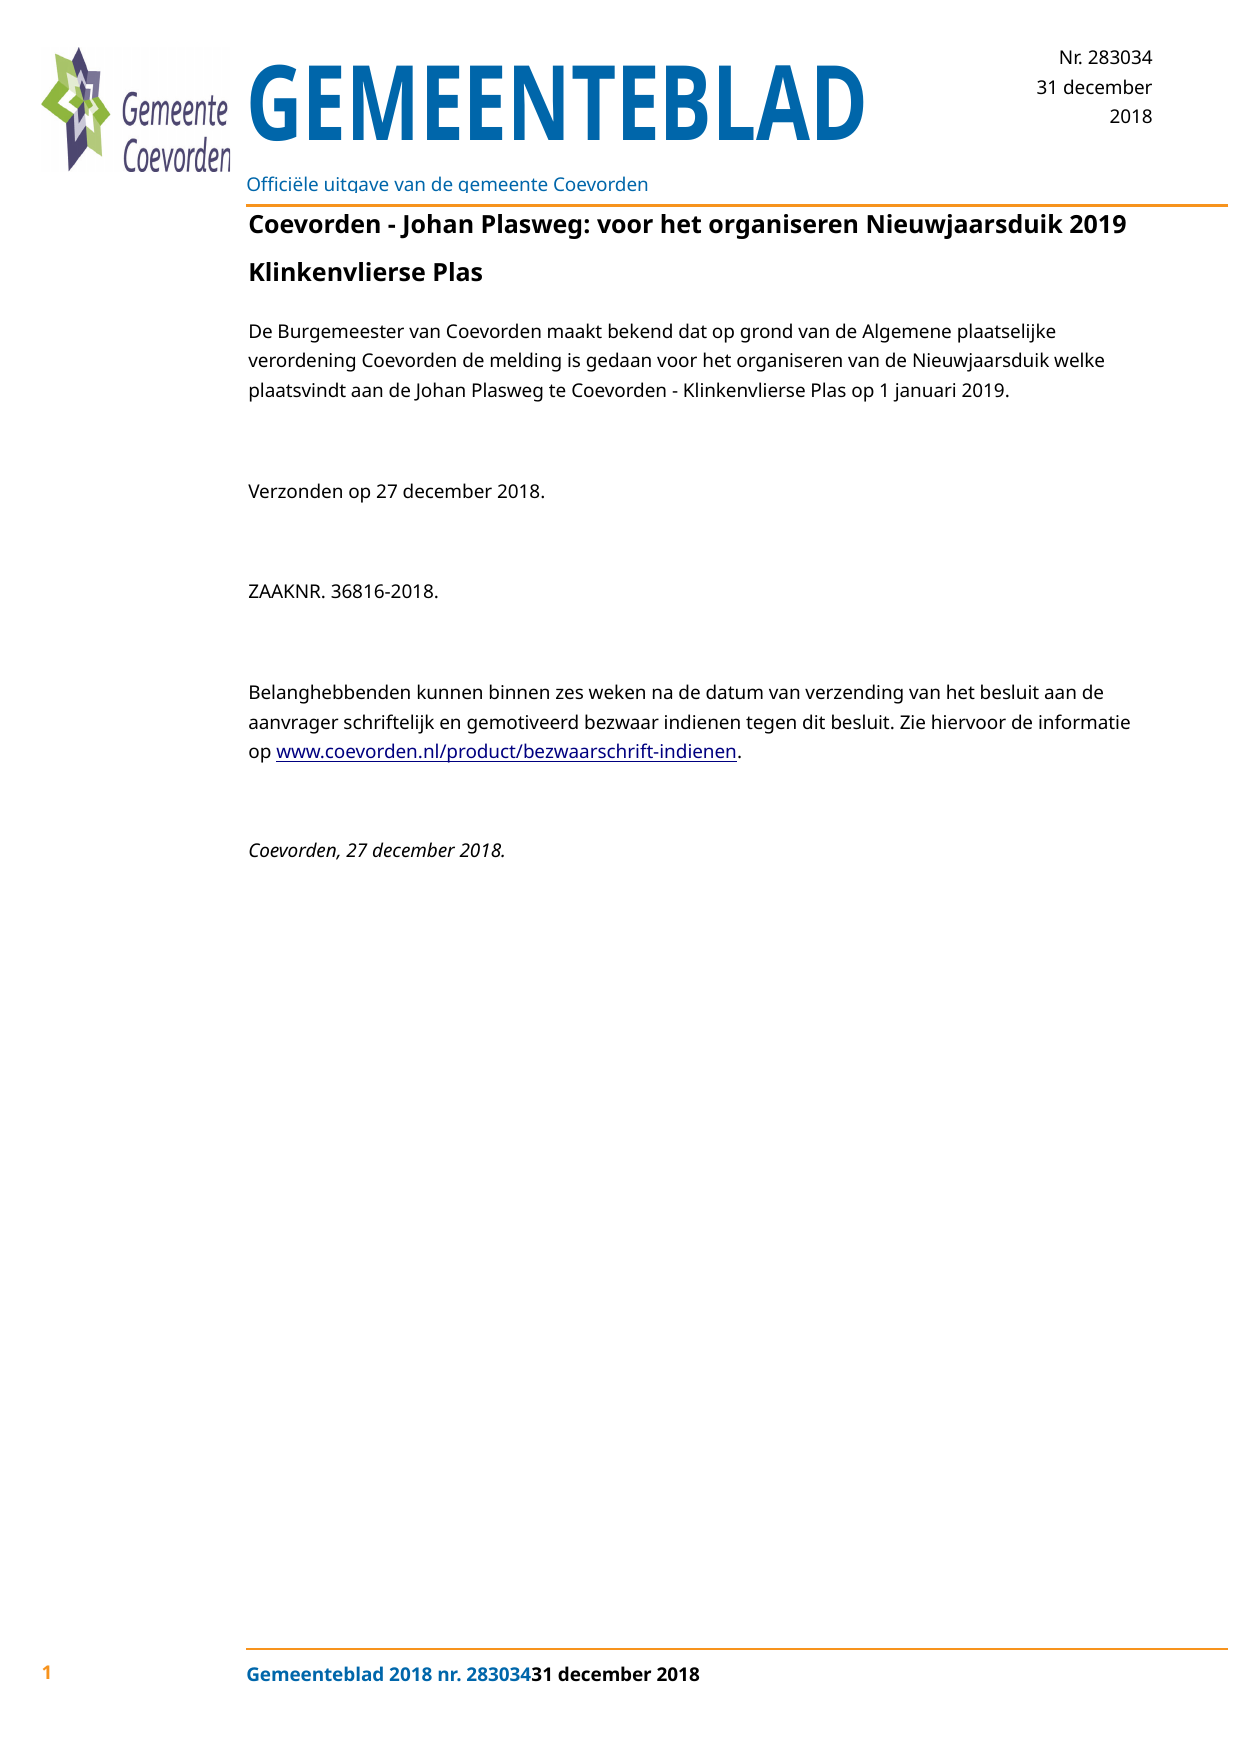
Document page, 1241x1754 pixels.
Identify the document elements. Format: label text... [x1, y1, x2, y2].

text De Burgemeester van Coevorden maakt bekend dat op grond van de Algemene plaatselijke verordening Coevorden de melding is gedaan voor het organiseren van de Nieuwjaarsduik welke plaatsvindt aan de Johan Plasweg te Coevorden - Klinkenvlierse Plas op 1 januari 2019. [248, 318, 1152, 403]
text Coevorden - Johan Plasweg: voor het organiseren Nieuwjaarsduik 2019 Klinkenvlierse Plas [248, 207, 1152, 288]
text ZAAKNR. 36816-2018. [248, 579, 1152, 604]
text Verzonden op 27 december 2018. [248, 478, 1152, 504]
text Belanghebbenden kunnen binnen zes weken na de datum van verzending van het besluit aan de aanvrager schriftelijk en gemotiveerd bezwaar indienen tegen dit besluit. Zie hiervoor de informatie op www.coevorden.nl/product/bezwaarschrift-indienen. [248, 679, 1152, 764]
text Coevorden, 27 december 2018. [248, 837, 1152, 863]
picture [41, 47, 231, 172]
